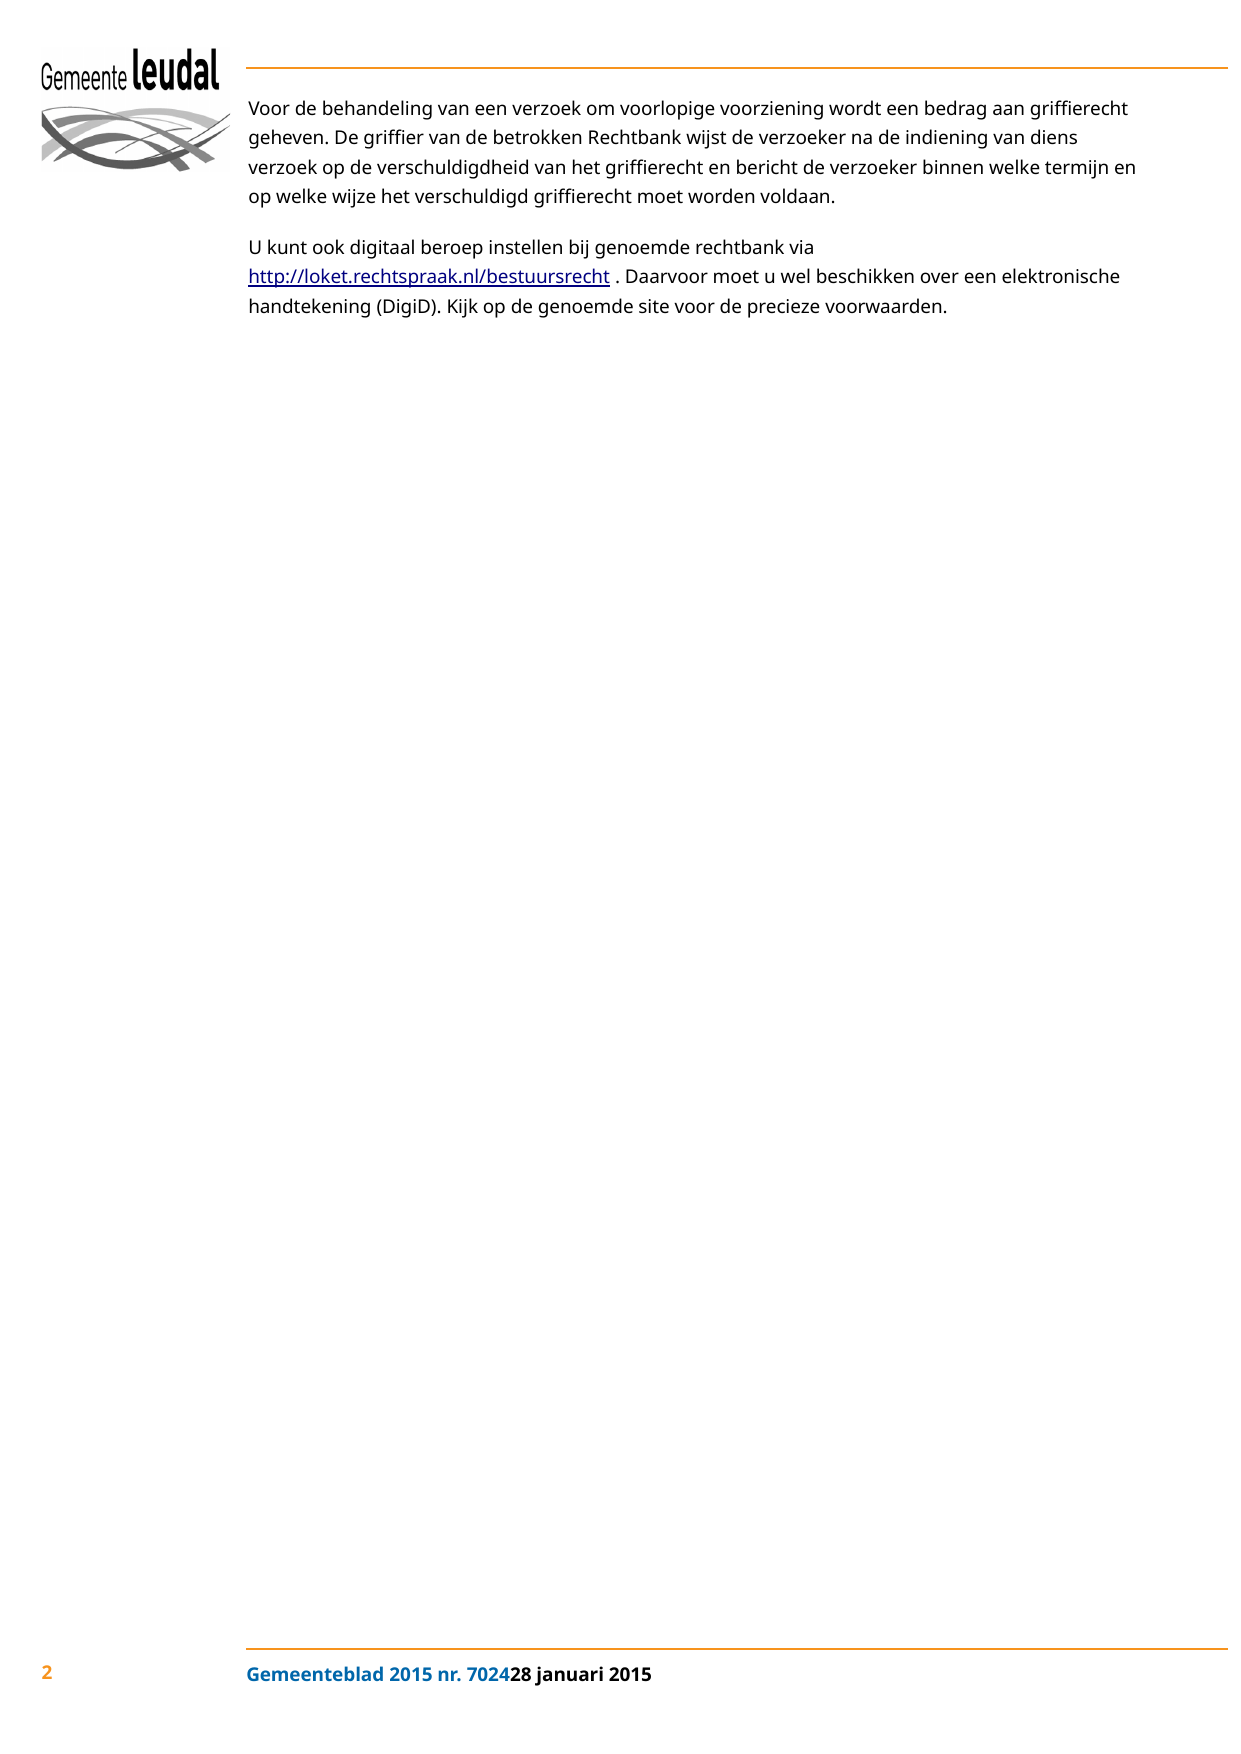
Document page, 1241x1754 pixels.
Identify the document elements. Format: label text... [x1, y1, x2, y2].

picture [41, 47, 231, 172]
text U kunt ook digitaal beroep instellen bij genoemde rechtbank via http://loket.rechtspraak.nl/bestuursrecht . Daarvoor moet u wel beschikken over een elektronische handtekening (DigiD). Kijk op de genoemde site voor de precieze voorwaarden. [248, 234, 1152, 319]
text Voor de behandeling van een verzoek om voorlopige voorziening wordt een bedrag aan griffierecht geheven. De griffier van de betrokken Rechtbank wijst de verzoeker na de indiening van diens verzoek op de verschuldigdheid van het griffierecht en bericht de verzoeker binnen welke termijn en op welke wijze het verschuldigd griffierecht moet worden voldaan. [248, 95, 1152, 209]
